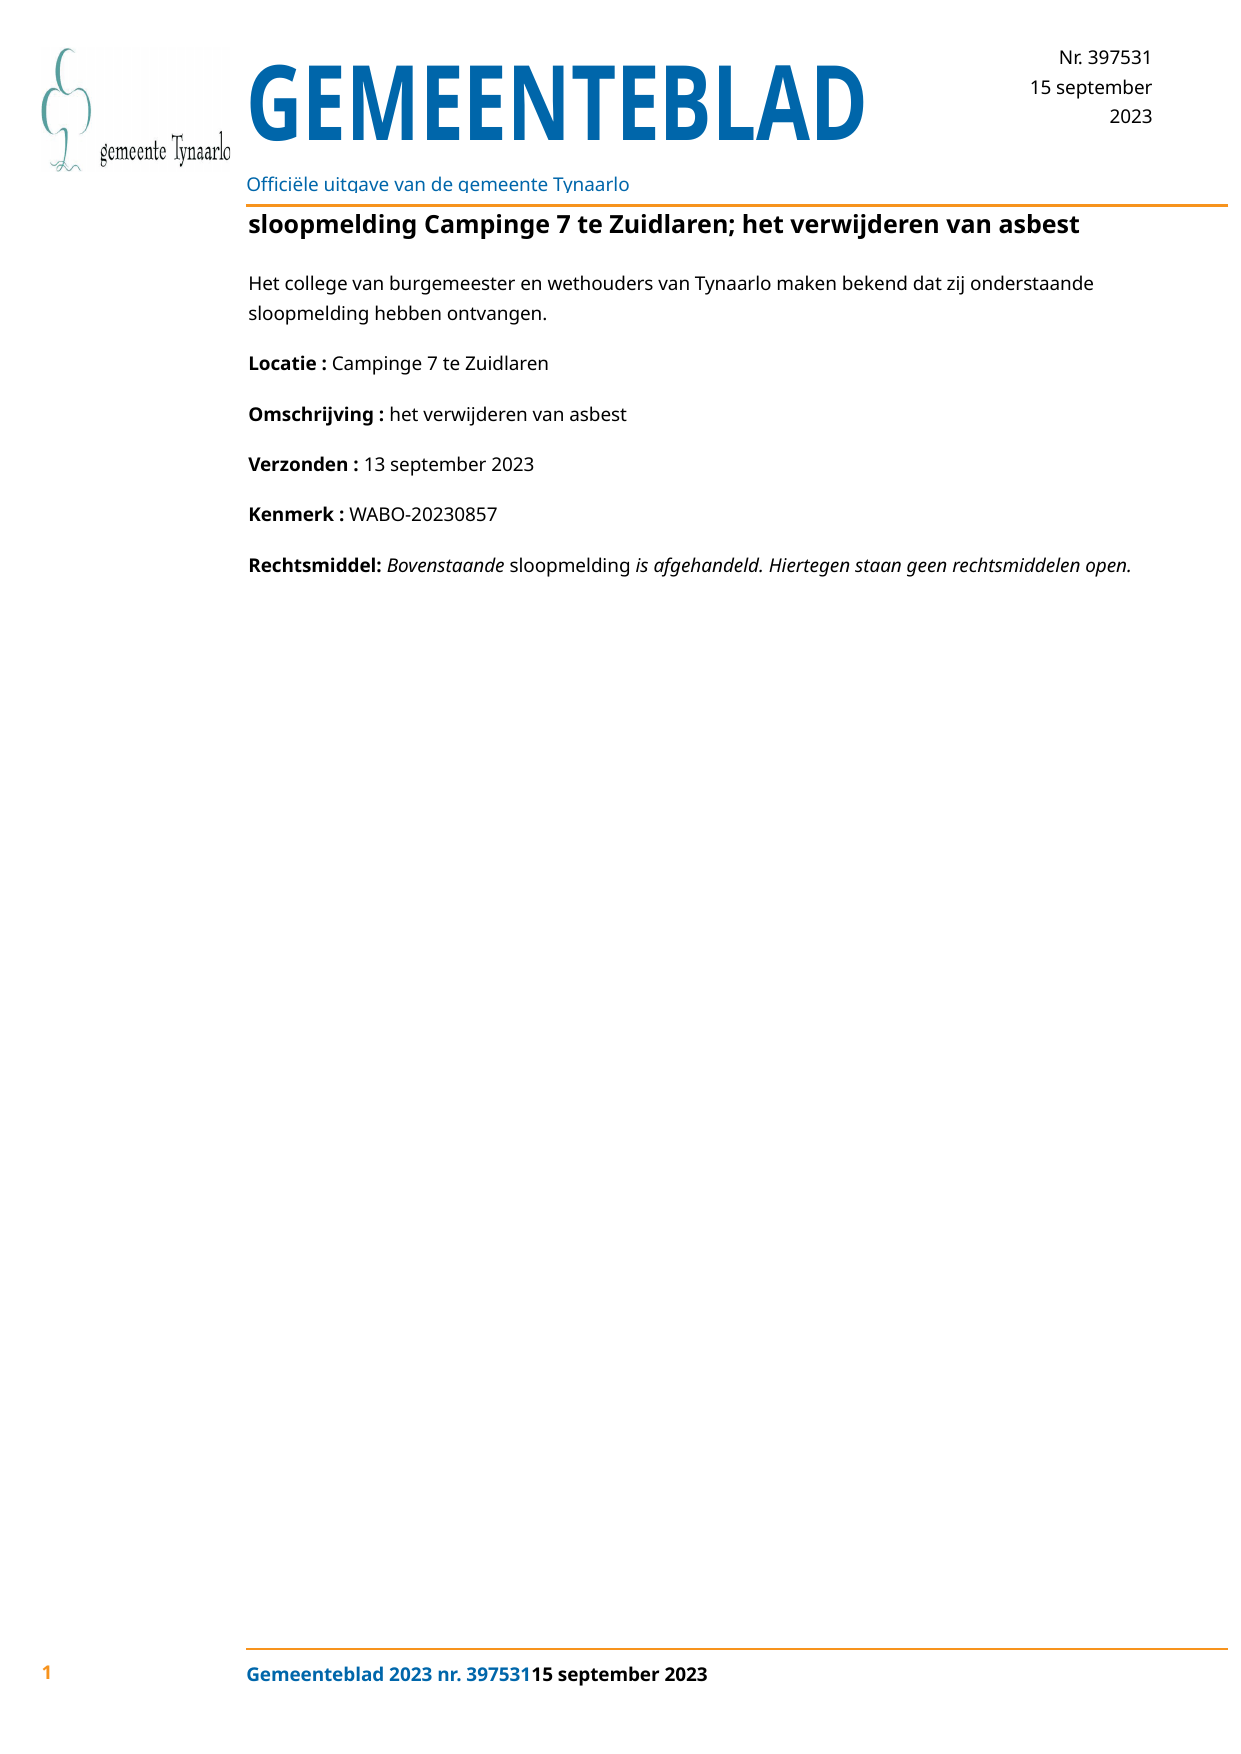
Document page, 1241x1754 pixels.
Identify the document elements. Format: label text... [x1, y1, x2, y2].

text Rechtsmiddel: Bovenstaande sloopmelding is afgehandeld. Hiertegen staan geen rechtsmiddelen open. [248, 552, 1152, 578]
text sloopmelding Campinge 7 te Zuidlaren; het verwijderen van asbest [248, 207, 1152, 241]
picture [41, 47, 231, 172]
text Locatie : Campinge 7 te Zuidlaren [248, 350, 1152, 376]
text Kenmerk : WABO-20230857 [248, 502, 1152, 527]
text Verzonden : 13 september 2023 [248, 451, 1152, 477]
text Omschrijving : het verwijderen van asbest [248, 401, 1152, 426]
text Het college van burgemeester en wethouders van Tynaarlo maken bekend dat zij onderstaande sloopmelding hebben ontvangen. [248, 270, 1152, 326]
